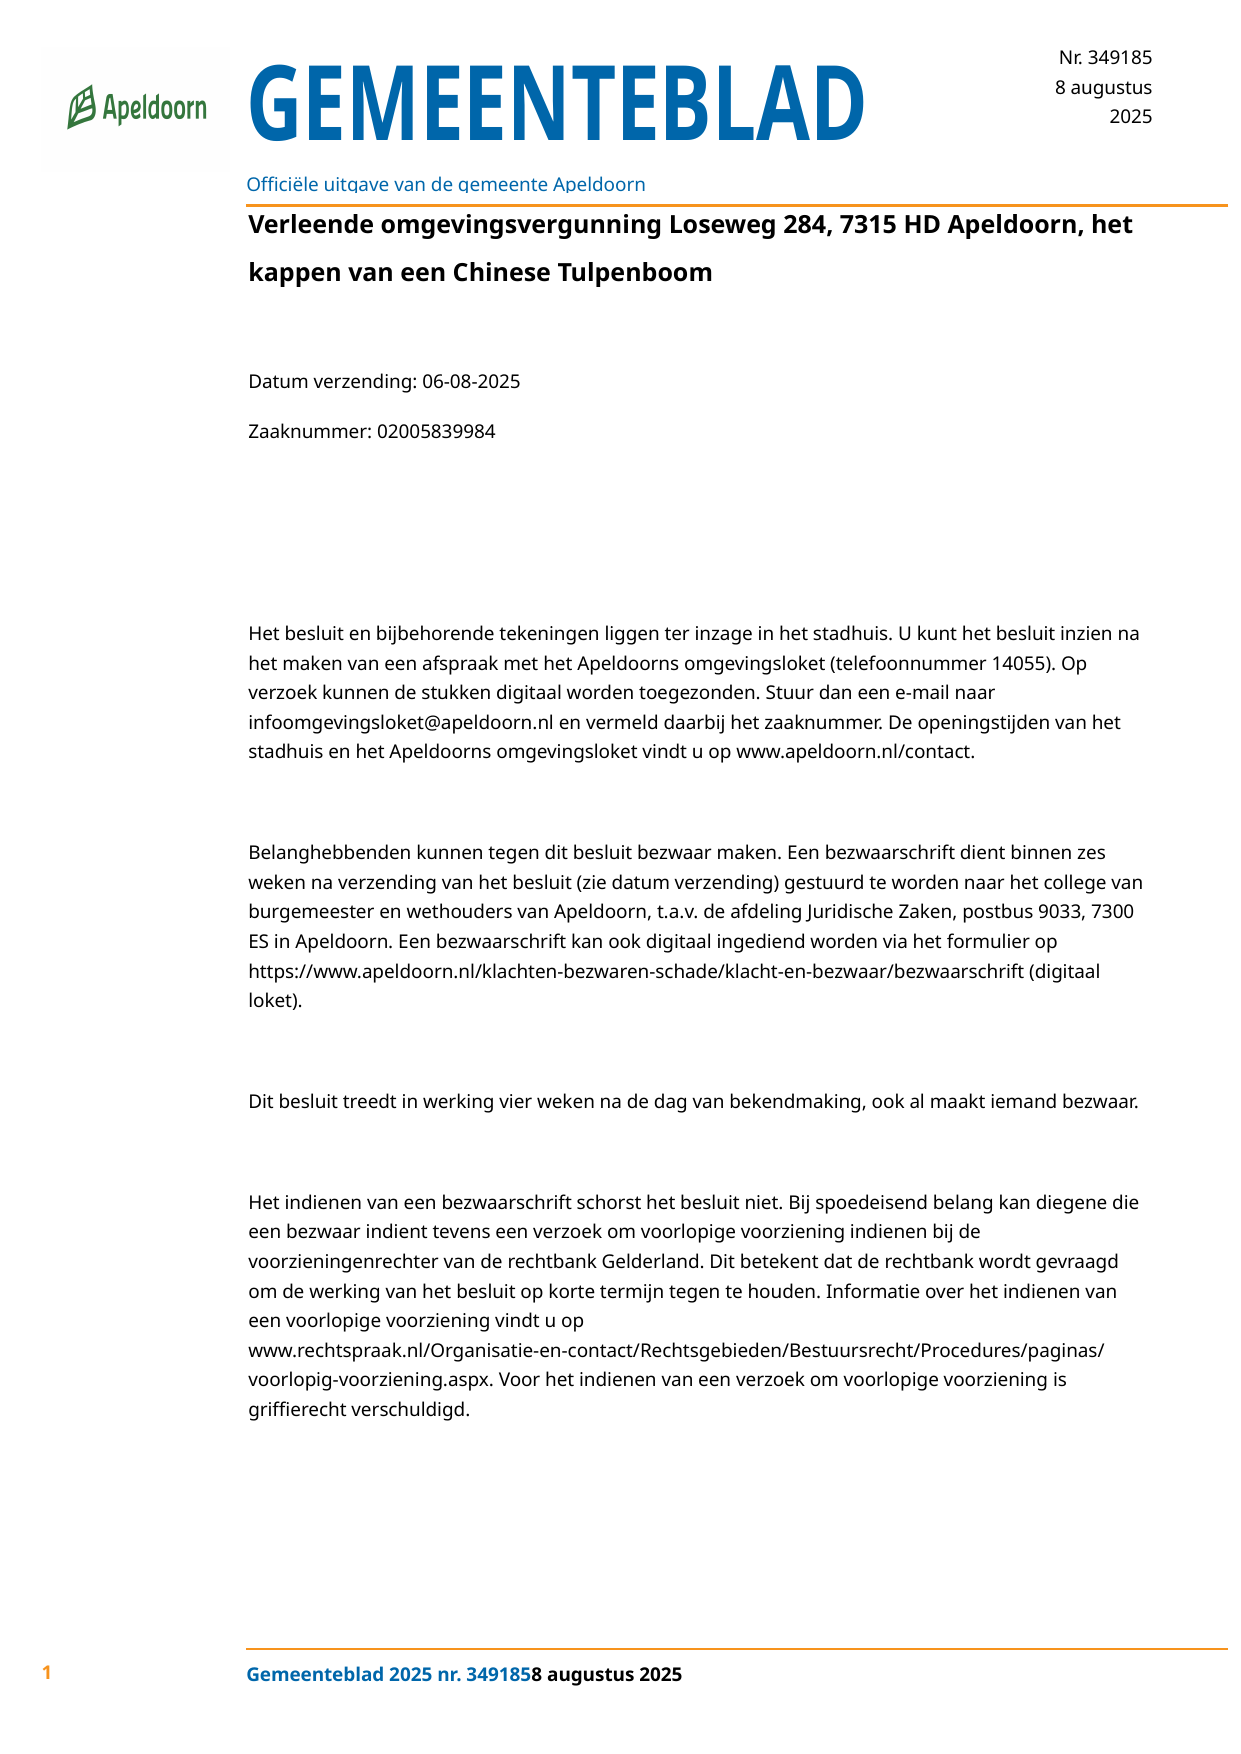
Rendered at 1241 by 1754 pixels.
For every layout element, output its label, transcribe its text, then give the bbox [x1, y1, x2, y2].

text Dit besluit treedt in werking vier weken na de dag van bekendmaking, ook al maakt iemand bezwaar. [248, 1088, 1152, 1114]
picture [41, 47, 231, 172]
text Zaaknummer: 02005839984 [248, 419, 1152, 444]
text Verleende omgevingsvergunning Loseweg 284, 7315 HD Apeldoorn, het kappen van een Chinese Tulpenboom [248, 207, 1152, 288]
text Belanghebbenden kunnen tegen dit besluit bezwaar maken. Een bezwaarschrift dient binnen zes weken na verzending van het besluit (zie datum verzending) gestuurd te worden naar het college van burgemeester en wethouders van Apeldoorn, t.a.v. de afdeling Juridische Zaken, postbus 9033, 7300 ES in Apeldoorn. Een bezwaarschrift kan ook digitaal ingediend worden via het formulier op https://www.apeldoorn.nl/klachten-bezwaren-schade/klacht-en-bezwaar/bezwaarschrift (digitaal loket). [248, 839, 1152, 1013]
text Het indienen van een bezwaarschrift schorst het besluit niet. Bij spoedeisend belang kan diegene die een bezwaar indient tevens een verzoek om voorlopige voorziening indienen bij de voorzieningenrechter van de rechtbank Gelderland. Dit betekent dat de rechtbank wordt gevraagd om de werking van het besluit op korte termijn tegen te houden. Informatie over het indienen van een voorlopige voorziening vindt u op www.rechtspraak.nl/Organisatie-en-contact/Rechtsgebieden/Bestuursrecht/Procedures/paginas/voorlopig-voorziening.aspx. Voor het indienen van een verzoek om voorlopige voorziening is griffierecht verschuldigd. [248, 1189, 1152, 1422]
text Datum verzending: 06-08-2025 [248, 368, 1152, 394]
text Het besluit en bijbehorende tekeningen liggen ter inzage in het stadhuis. U kunt het besluit inzien na het maken van een afspraak met het Apeldoorns omgevingsloket (telefoonnummer 14055). Op verzoek kunnen de stukken digitaal worden toegezonden. Stuur dan een e-mail naar infoomgevingsloket@apeldoorn.nl en vermeld daarbij het zaaknummer. De openingstijden van het stadhuis en het Apeldoorns omgevingsloket vindt u op www.apeldoorn.nl/contact. [248, 620, 1152, 764]
